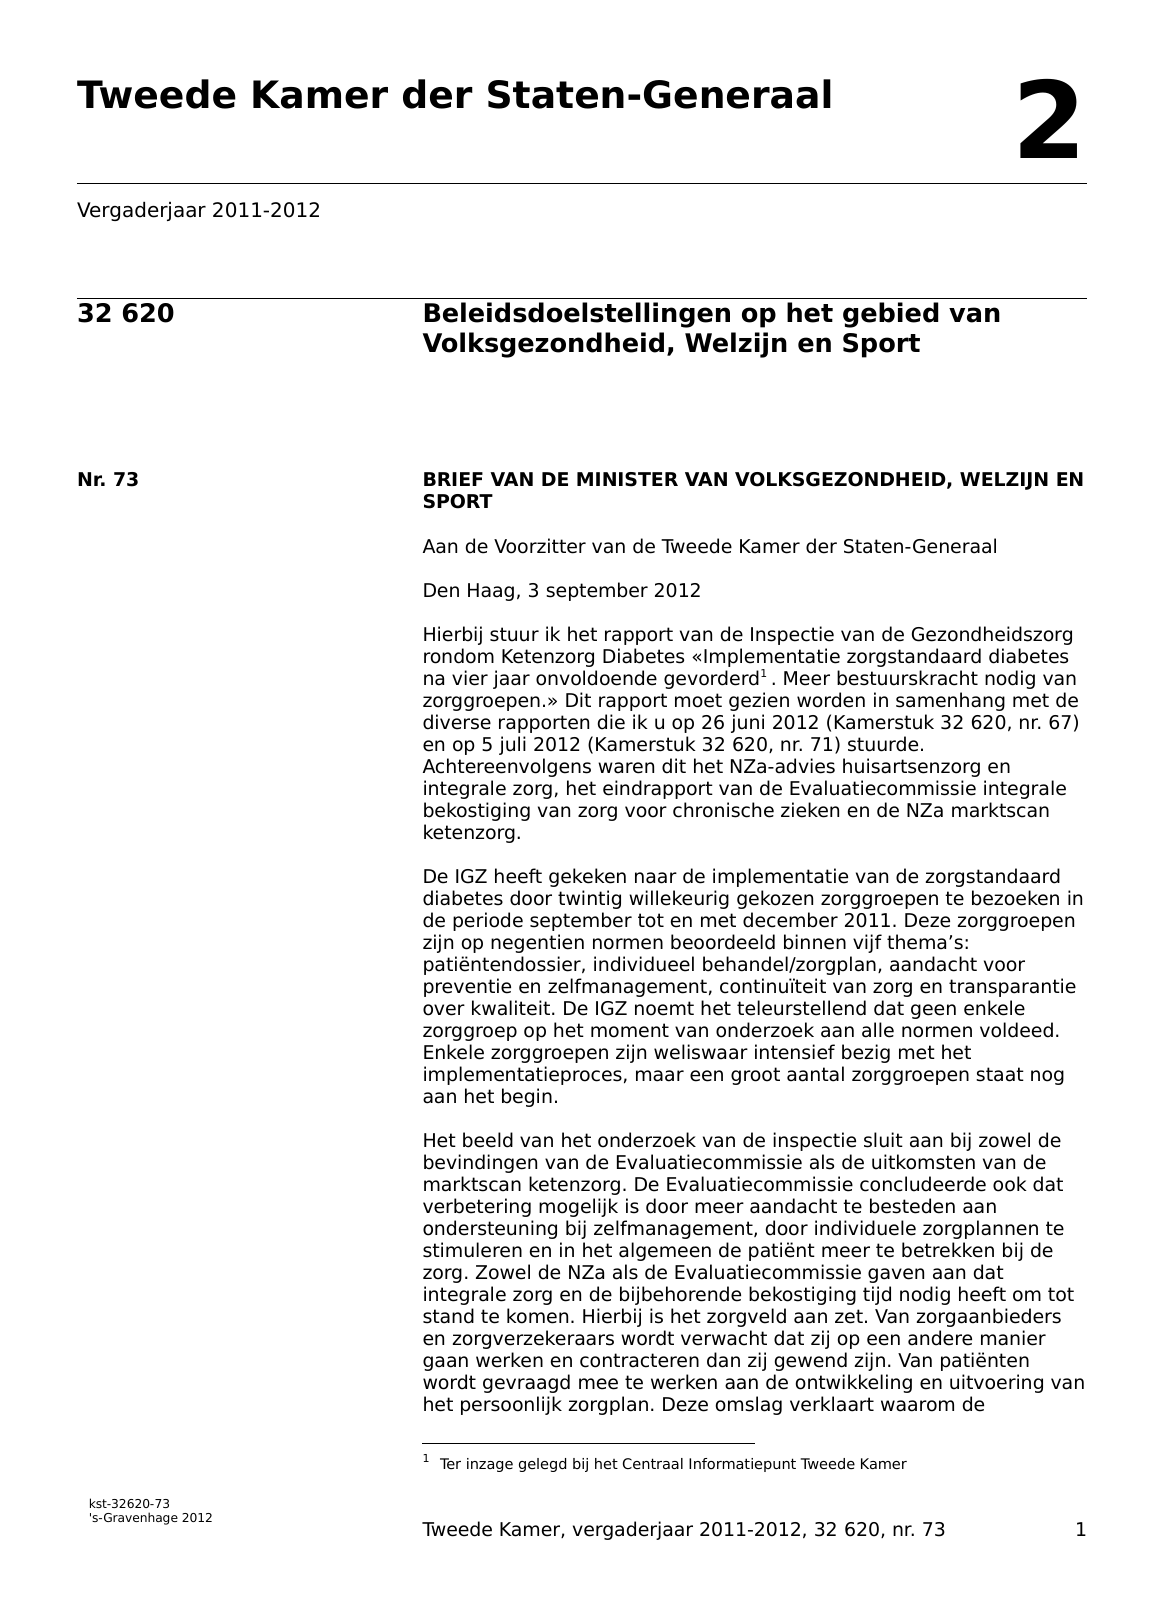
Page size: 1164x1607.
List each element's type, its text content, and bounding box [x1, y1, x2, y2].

text 's-Gravenhage 2012 [88, 1511, 323, 1525]
subtitle 32 620 Beleidsdoelstellingen op het gebied van Volksgezondheid, Welzijn en Sport [77, 299, 1087, 358]
text Aan de Voorzitter van de Tweede Kamer der Staten-Generaal [422, 536, 1087, 557]
text kst-32620-73 [88, 1497, 323, 1511]
text Hierbij stuur ik het rapport van de Inspectie van de Gezondheidszorg rondom Ketenzorg Diabetes «Implementatie zorgstandaard diabetes na vier jaar onvoldoende gevorderd. Meer bestuurskracht nodig van zorggroepen.» Dit rapport moet gezien worden in samenhang met de diverse rapporten die ik u op 26 juni 2012 (Kamerstuk 32 620, nr. 67) en op 5 juli 2012 (Kamerstuk 32 620, nr. 71) stuurde. Achtereenvolgens waren dit het NZa-advies huisartsenzorg en integrale zorg, het eindrapport van de Evaluatiecommissie integrale bekostiging van zorg voor chronische zieken en de NZa marktscan ketenzorg. [422, 624, 1087, 844]
table_cell Vergaderjaar 2011-2012 [77, 184, 1087, 298]
subtitle Nr. 73 BRIEF VAN DE MINISTER VAN VOLKSGEZONDHEID, WELZIJN EN SPORT [77, 469, 1087, 513]
table_header 2 [886, 59, 1087, 183]
text Den Haag, 3 september 2012 [422, 580, 1087, 602]
text Het beeld van het onderzoek van de inspectie sluit aan bij zowel de bevindingen van de Evaluatiecommissie als de uitkomsten van de marktscan ketenzorg. De Evaluatiecommissie concludeerde ook dat verbetering mogelijk is door meer aandacht te besteden aan ondersteuning bij zelfmanagement, door individuele zorgplannen te stimuleren en in het algemeen de patiënt meer te betrekken bij de zorg. Zowel de NZa als de Evaluatiecommissie gaven aan dat integrale zorg en de bijbehorende bekostiging tijd nodig heeft om tot stand te komen. Hierbij is het zorgveld aan zet. Van zorgaanbieders en zorgverzekeraars wordt verwacht dat zij op een andere manier gaan werken en contracteren dan zij gewend zijn. Van patiënten wordt gevraagd mee te werken aan de ontwikkeling en uitvoering van het persoonlijk zorgplan. Deze omslag verklaart waarom de [422, 1130, 1087, 1416]
table_header Tweede Kamer der Staten-Generaal [77, 59, 886, 183]
text Ter inzage gelegd bij het Centraal Informatiepunt Tweede Kamer [422, 1452, 1087, 1474]
text De IGZ heeft gekeken naar de implementatie van de zorgstandaard diabetes door twintig willekeurig gekozen zorggroepen te bezoeken in de periode september tot en met december 2011. Deze zorggroepen zijn op negentien normen beoordeeld binnen vijf thema’s: patiëntendossier, individueel behandel/zorgplan, aandacht voor preventie en zelfmanagement, continuïteit van zorg en transparantie over kwaliteit. De IGZ noemt het teleurstellend dat geen enkele zorggroep op het moment van onderzoek aan alle normen voldeed. Enkele zorggroepen zijn weliswaar intensief bezig met het implementatieproces, maar een groot aantal zorggroepen staat nog aan het begin. [422, 866, 1087, 1108]
